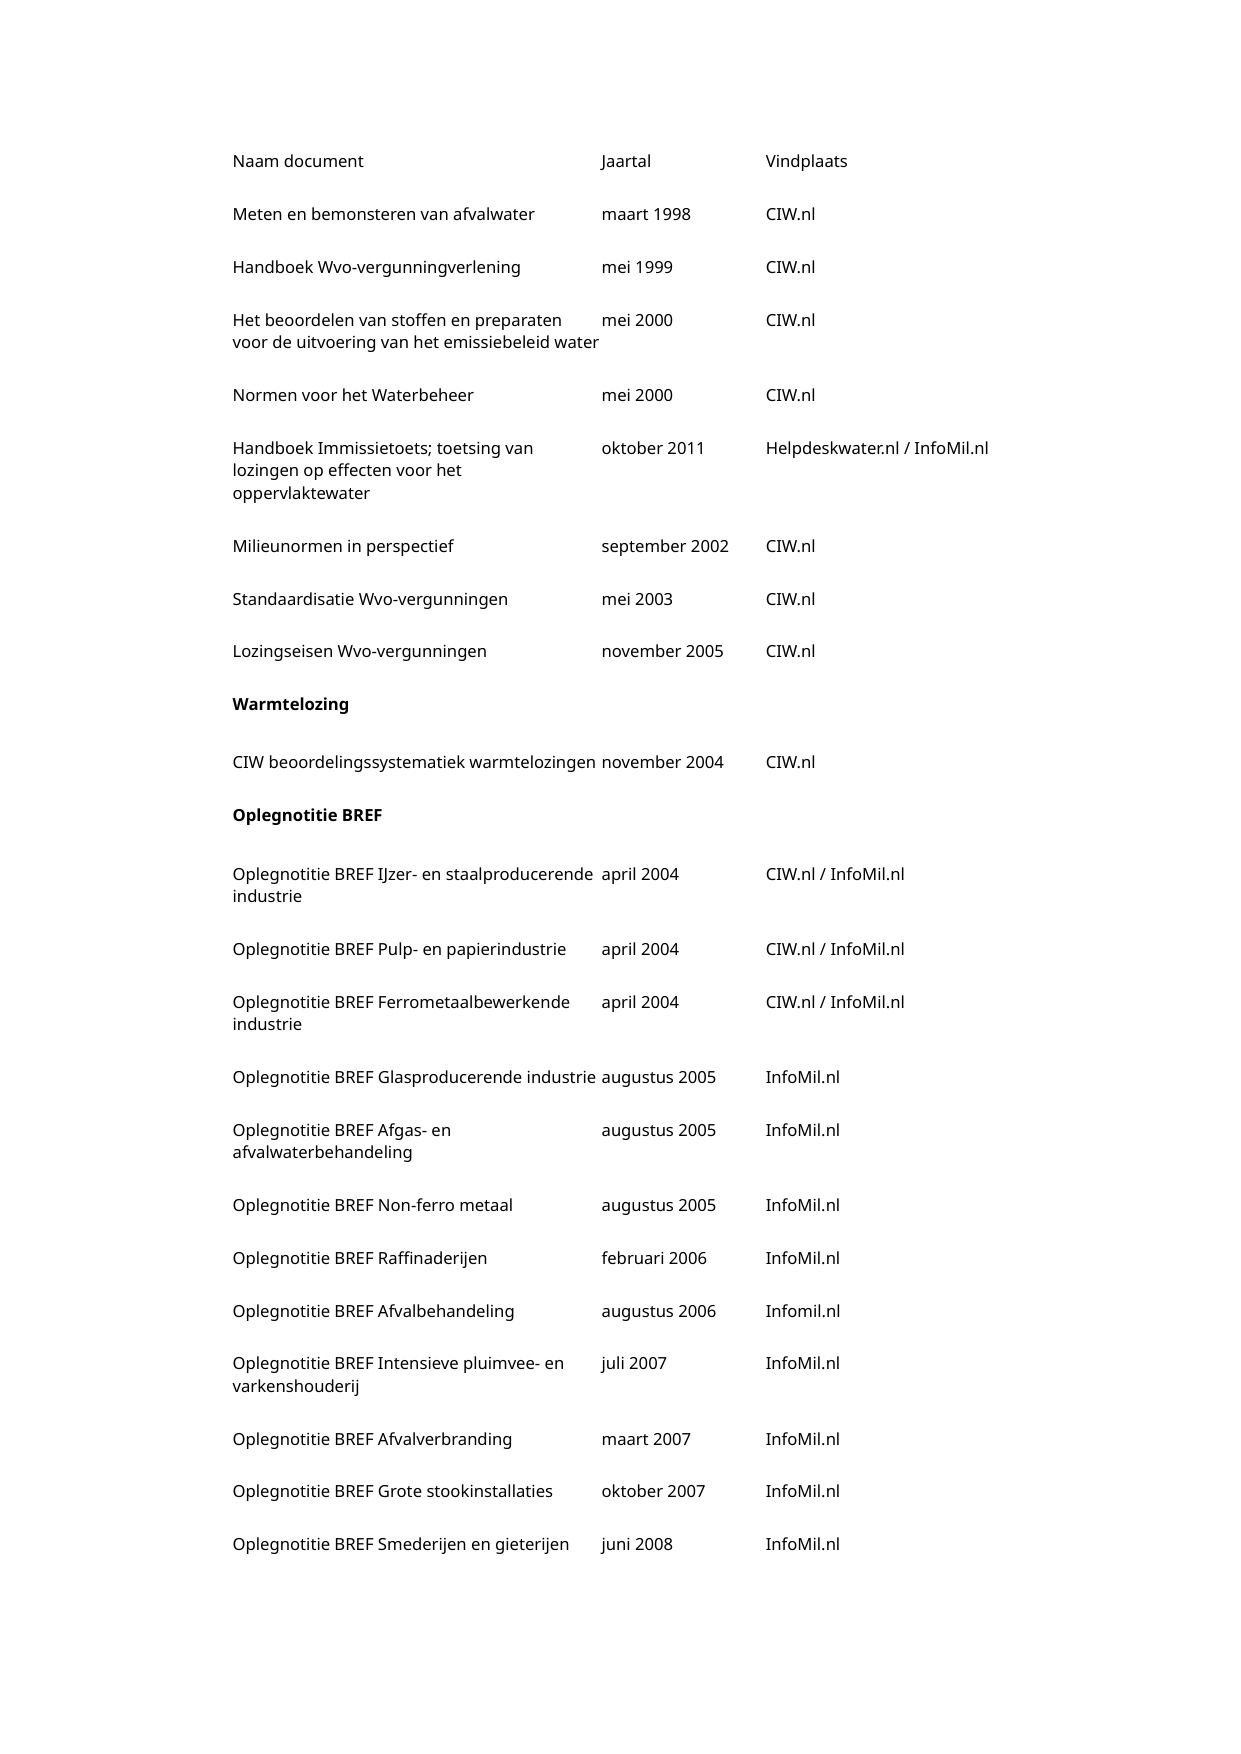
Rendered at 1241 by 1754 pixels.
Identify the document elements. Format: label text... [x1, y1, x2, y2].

table_cell InfoMil.nl [766, 1246, 1053, 1299]
table_cell augustus 2005 [601, 1194, 766, 1246]
table_cell InfoMil.nl [766, 1066, 1053, 1118]
table_cell CIW.nl / InfoMil.nl [766, 938, 1053, 990]
table_cell mei 2000 [601, 308, 766, 383]
table_cell CIW.nl / InfoMil.nl [766, 862, 1053, 937]
table_cell april 2004 [601, 990, 766, 1066]
table_cell maart 1998 [601, 203, 766, 255]
table_cell augustus 2005 [601, 1118, 766, 1194]
table_cell CIW.nl [766, 308, 1053, 383]
table_cell CIW.nl [766, 640, 1053, 692]
table_cell InfoMil.nl [766, 1533, 1053, 1585]
table_cell Meten en bemonsteren van afvalwater [233, 203, 601, 255]
table_cell [601, 804, 766, 862]
table_cell CIW.nl [766, 255, 1053, 308]
table_cell Oplegnotitie BREF Grote stookinstallaties [233, 1480, 601, 1533]
table_cell CIW beoordelingssystematiek warmtelozingen [233, 751, 601, 804]
table_cell april 2004 [601, 862, 766, 937]
table_cell [766, 804, 1053, 862]
table_cell juli 2007 [601, 1352, 766, 1427]
table_cell CIW.nl [766, 384, 1053, 436]
table_cell CIW.nl [766, 534, 1053, 587]
table_cell juni 2008 [601, 1533, 766, 1585]
table_cell CIW.nl [766, 751, 1053, 804]
table_cell Handboek Immissietoets; toetsing van lozingen op effecten voor het oppervlaktewater [233, 436, 601, 534]
table_cell Infomil.nl [766, 1299, 1053, 1352]
table_cell Oplegnotitie BREF Afgas- en afvalwaterbehandeling [233, 1118, 601, 1194]
table_cell InfoMil.nl [766, 1118, 1053, 1194]
table_cell april 2004 [601, 938, 766, 990]
table_cell september 2002 [601, 534, 766, 587]
table_cell augustus 2005 [601, 1066, 766, 1118]
table_cell oktober 2007 [601, 1480, 766, 1533]
table_cell Oplegnotitie BREF Smederijen en gieterijen [233, 1533, 601, 1585]
table_cell november 2004 [601, 751, 766, 804]
table_cell [601, 693, 766, 751]
table_cell InfoMil.nl [766, 1352, 1053, 1427]
table_cell Oplegnotitie BREF Non-ferro metaal [233, 1194, 601, 1246]
table_cell Lozingseisen Wvo-vergunningen [233, 640, 601, 692]
table_cell oktober 2011 [601, 436, 766, 534]
table_cell februari 2006 [601, 1246, 766, 1299]
table_cell Oplegnotitie BREF Afvalverbranding [233, 1427, 601, 1480]
table_cell Handboek Wvo-vergunningverlening [233, 255, 601, 308]
table_cell CIW.nl / InfoMil.nl [766, 990, 1053, 1066]
table_header Naam document [233, 150, 601, 203]
table_cell november 2005 [601, 640, 766, 692]
table_cell mei 1999 [601, 255, 766, 308]
table_cell Oplegnotitie BREF [233, 804, 601, 862]
table_cell mei 2003 [601, 587, 766, 640]
table_cell Warmtelozing [233, 693, 601, 751]
table_cell InfoMil.nl [766, 1427, 1053, 1480]
table_cell Milieunormen in perspectief [233, 534, 601, 587]
table_cell InfoMil.nl [766, 1480, 1053, 1533]
table_header Jaartal [601, 150, 766, 203]
table_cell Oplegnotitie BREF Intensieve pluimvee- en varkenshouderij [233, 1352, 601, 1427]
table_cell mei 2000 [601, 384, 766, 436]
table_cell [766, 693, 1053, 751]
table_cell CIW.nl [766, 587, 1053, 640]
table_cell CIW.nl [766, 203, 1053, 255]
table_cell maart 2007 [601, 1427, 766, 1480]
table_cell InfoMil.nl [766, 1194, 1053, 1246]
table_cell Oplegnotitie BREF Raffinaderijen [233, 1246, 601, 1299]
table_cell Het beoordelen van stoffen en preparaten voor de uitvoering van het emissiebeleid water [233, 308, 601, 383]
table_cell augustus 2006 [601, 1299, 766, 1352]
table_cell Oplegnotitie BREF Pulp- en papierindustrie [233, 938, 601, 990]
table_header Vindplaats [766, 150, 1053, 203]
table_cell Oplegnotitie BREF Glasproducerende industrie [233, 1066, 601, 1118]
table_cell Oplegnotitie BREF IJzer- en staalproducerende industrie [233, 862, 601, 937]
table_cell Oplegnotitie BREF Ferrometaalbewerkende industrie [233, 990, 601, 1066]
table_cell Oplegnotitie BREF Afvalbehandeling [233, 1299, 601, 1352]
table_cell Normen voor het Waterbeheer [233, 384, 601, 436]
table_cell Standaardisatie Wvo-vergunningen [233, 587, 601, 640]
table_cell Helpdeskwater.nl / InfoMil.nl [766, 436, 1053, 534]
